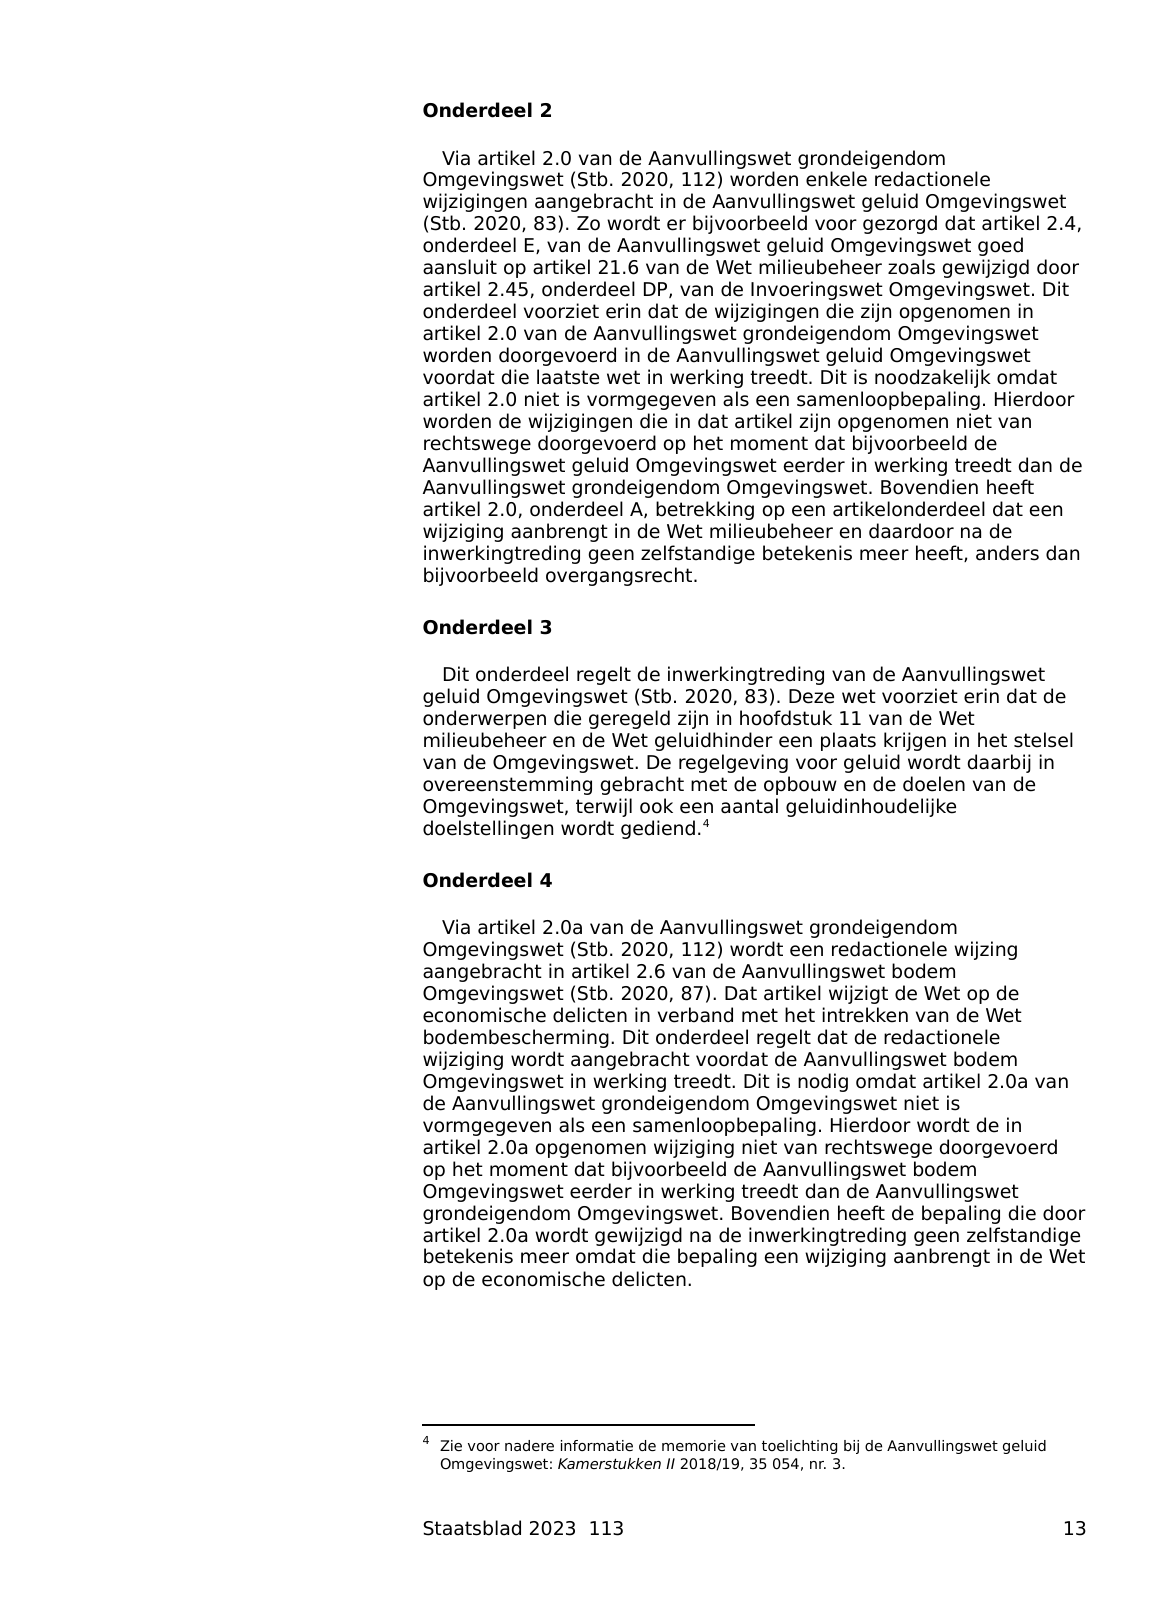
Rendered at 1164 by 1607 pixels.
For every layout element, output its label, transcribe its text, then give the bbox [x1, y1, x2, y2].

text Via artikel 2.0a van de Aanvullingswet grondeigendom Omgevingswet (Stb. 2020, 112) wordt een redactionele wijzing aangebracht in artikel 2.6 van de Aanvullingswet bodem Omgevingswet (Stb. 2020, 87). Dat artikel wijzigt de Wet op de economische delicten in verband met het intrekken van de Wet bodembescherming. Dit onderdeel regelt dat de redactionele wijziging wordt aangebracht voordat de Aanvullingswet bodem Omgevingswet in werking treedt. Dit is nodig omdat artikel 2.0a van de Aanvullingswet grondeigendom Omgevingswet niet is vormgegeven als een samenloopbepaling. Hierdoor wordt de in artikel 2.0a opgenomen wijziging niet van rechtswege doorgevoerd op het moment dat bijvoorbeeld de Aanvullingswet bodem Omgevingswet eerder in werking treedt dan de Aanvullingswet grondeigendom Omgevingswet. Bovendien heeft de bepaling die door artikel 2.0a wordt gewijzigd na de inwerkingtreding geen zelfstandige betekenis meer omdat die bepaling een wijziging aanbrengt in de Wet op de economische delicten. [422, 917, 1087, 1290]
text Via artikel 2.0 van de Aanvullingswet grondeigendom Omgevingswet (Stb. 2020, 112) worden enkele redactionele wijzigingen aangebracht in de Aanvullingswet geluid Omgevingswet (Stb. 2020, 83). Zo wordt er bijvoorbeeld voor gezorgd dat artikel 2.4, onderdeel E, van de Aanvullingswet geluid Omgevingswet goed aansluit op artikel 21.6 van de Wet milieubeheer zoals gewijzigd door artikel 2.45, onderdeel DP, van de Invoeringswet Omgevingswet. Dit onderdeel voorziet erin dat de wijzigingen die zijn opgenomen in artikel 2.0 van de Aanvullingswet grondeigendom Omgevingswet worden doorgevoerd in de Aanvullingswet geluid Omgevingswet voordat die laatste wet in werking treedt. Dit is noodzakelijk omdat artikel 2.0 niet is vormgegeven als een samenloopbepaling. Hierdoor worden de wijzigingen die in dat artikel zijn opgenomen niet van rechtswege doorgevoerd op het moment dat bijvoorbeeld de Aanvullingswet geluid Omgevingswet eerder in werking treedt dan de Aanvullingswet grondeigendom Omgevingswet. Bovendien heeft artikel 2.0, onderdeel A, betrekking op een artikelonderdeel dat een wijziging aanbrengt in de Wet milieubeheer en daardoor na de inwerkingtreding geen zelfstandige betekenis meer heeft, anders dan bijvoorbeeld overgangsrecht. [422, 147, 1087, 587]
subtitle Onderdeel 2 [422, 100, 1087, 122]
subtitle Onderdeel 3 [422, 617, 1087, 639]
text Dit onderdeel regelt de inwerkingtreding van de Aanvullingswet geluid Omgevingswet (Stb. 2020, 83). Deze wet voorziet erin dat de onderwerpen die geregeld zijn in hoofdstuk 11 van de Wet milieubeheer en de Wet geluidhinder een plaats krijgen in het stelsel van de Omgevingswet. De regelgeving voor geluid wordt daarbij in overeenstemming gebracht met de opbouw en de doelen van de Omgevingswet, terwijl ook een aantal geluidinhoudelijke doelstellingen wordt gediend. [422, 664, 1087, 840]
subtitle Onderdeel 4 [422, 870, 1087, 892]
text Zie voor nadere informatie de memorie van toelichting bij de Aanvullingswet geluid Omgevingswet: Kamerstukken II 2018/19, 35 054, nr. 3. [422, 1434, 1087, 1473]
